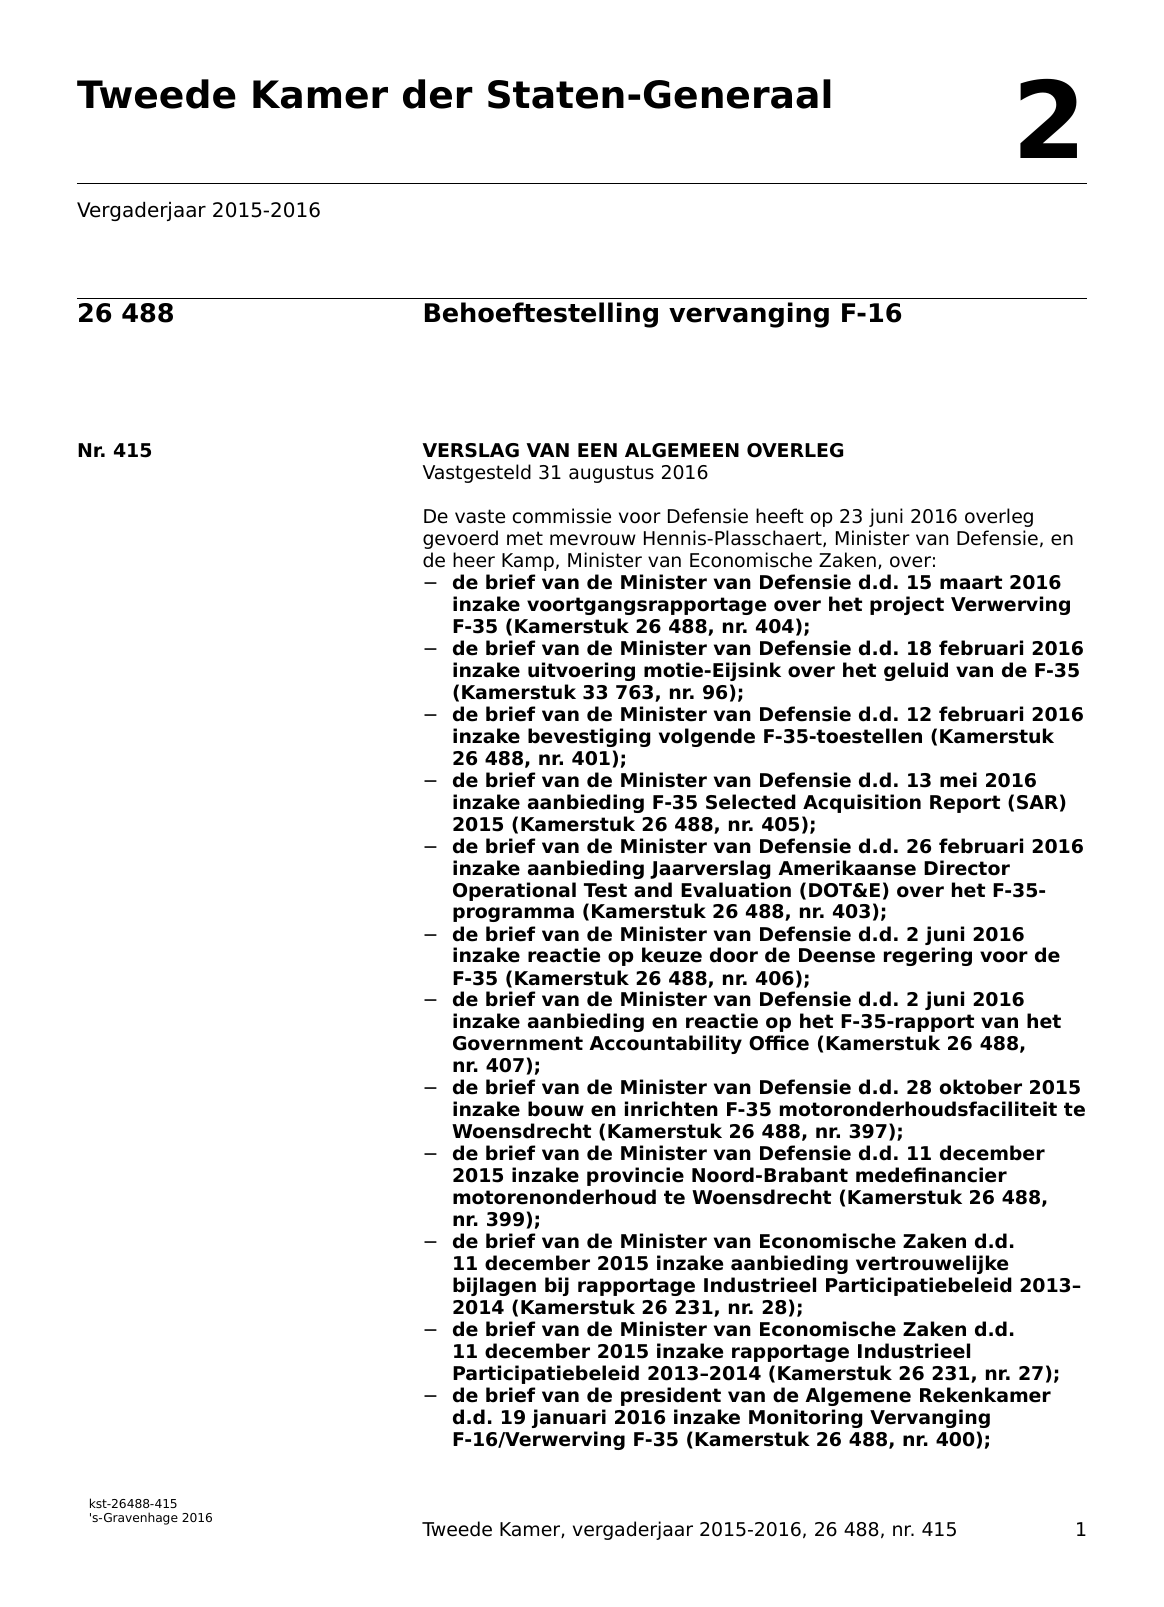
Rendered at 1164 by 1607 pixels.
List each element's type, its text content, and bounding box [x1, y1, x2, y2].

text − de brief van de Minister van Defensie d.d. 28 oktober 2015 inzake bouw en inrichten F-35 motoronderhoudsfaciliteit te Woensdrecht (Kamerstuk 26 488, nr. 397); [422, 1077, 1087, 1143]
text − de brief van de Minister van Economische Zaken d.d. 11 december 2015 inzake rapportage Industrieel Participatiebeleid 2013–2014 (Kamerstuk 26 231, nr. 27); [422, 1319, 1087, 1385]
text − de brief van de Minister van Defensie d.d. 2 juni 2016 inzake aanbieding en reactie op het F-35-rapport van het Government Accountability Office (Kamerstuk 26 488, nr. 407); [422, 989, 1087, 1077]
subtitle Nr. 415 VERSLAG VAN EEN ALGEMEEN OVERLEG [77, 440, 1087, 462]
text − de brief van de Minister van Defensie d.d. 12 februari 2016 inzake bevestiging volgende F-35-toestellen (Kamerstuk 26 488, nr. 401); [422, 704, 1087, 769]
text − de brief van de Minister van Defensie d.d. 2 juni 2016 inzake reactie op keuze door de Deense regering voor de F-35 (Kamerstuk 26 488, nr. 406); [422, 923, 1087, 989]
text − de brief van de Minister van Defensie d.d. 26 februari 2016 inzake aanbieding Jaarverslag Amerikaanse Director Operational Test and Evaluation (DOT&E) over het F-35-programma (Kamerstuk 26 488, nr. 403); [422, 836, 1087, 923]
text kst-26488-415 [88, 1497, 323, 1511]
text − de brief van de Minister van Defensie d.d. 13 mei 2016 inzake aanbieding F-35 Selected Acquisition Report (SAR) 2015 (Kamerstuk 26 488, nr. 405); [422, 769, 1087, 836]
text − de brief van de Minister van Economische Zaken d.d. 11 december 2015 inzake aanbieding vertrouwelijke bijlagen bij rapportage Industrieel Participatiebeleid 2013–2014 (Kamerstuk 26 231, nr. 28); [422, 1231, 1087, 1319]
text Vastgesteld 31 augustus 2016 [422, 462, 1087, 484]
text − de brief van de president van de Algemene Rekenkamer d.d. 19 januari 2016 inzake Monitoring Vervanging F-16/Verwerving F-35 (Kamerstuk 26 488, nr. 400); [422, 1385, 1087, 1451]
text − de brief van de Minister van Defensie d.d. 18 februari 2016 inzake uitvoering motie-Eijsink over het geluid van de F-35 (Kamerstuk 33 763, nr. 96); [422, 638, 1087, 704]
text De vaste commissie voor Defensie heeft op 23 juni 2016 overleg gevoerd met mevrouw Hennis-Plasschaert, Minister van Defensie, en de heer Kamp, Minister van Economische Zaken, over: [422, 506, 1087, 572]
table_header 2 [886, 59, 1087, 183]
subtitle 26 488 Behoeftestelling vervanging F-16 [77, 299, 1087, 329]
table_header Tweede Kamer der Staten-Generaal [77, 59, 886, 183]
text − de brief van de Minister van Defensie d.d. 15 maart 2016 inzake voortgangsrapportage over het project Verwerving F-35 (Kamerstuk 26 488, nr. 404); [422, 572, 1087, 638]
table_cell Vergaderjaar 2015-2016 [77, 184, 1087, 298]
text − de brief van de Minister van Defensie d.d. 11 december 2015 inzake provincie Noord-Brabant medefinancier motorenonderhoud te Woensdrecht (Kamerstuk 26 488, nr. 399); [422, 1143, 1087, 1231]
text 's-Gravenhage 2016 [88, 1511, 323, 1525]
